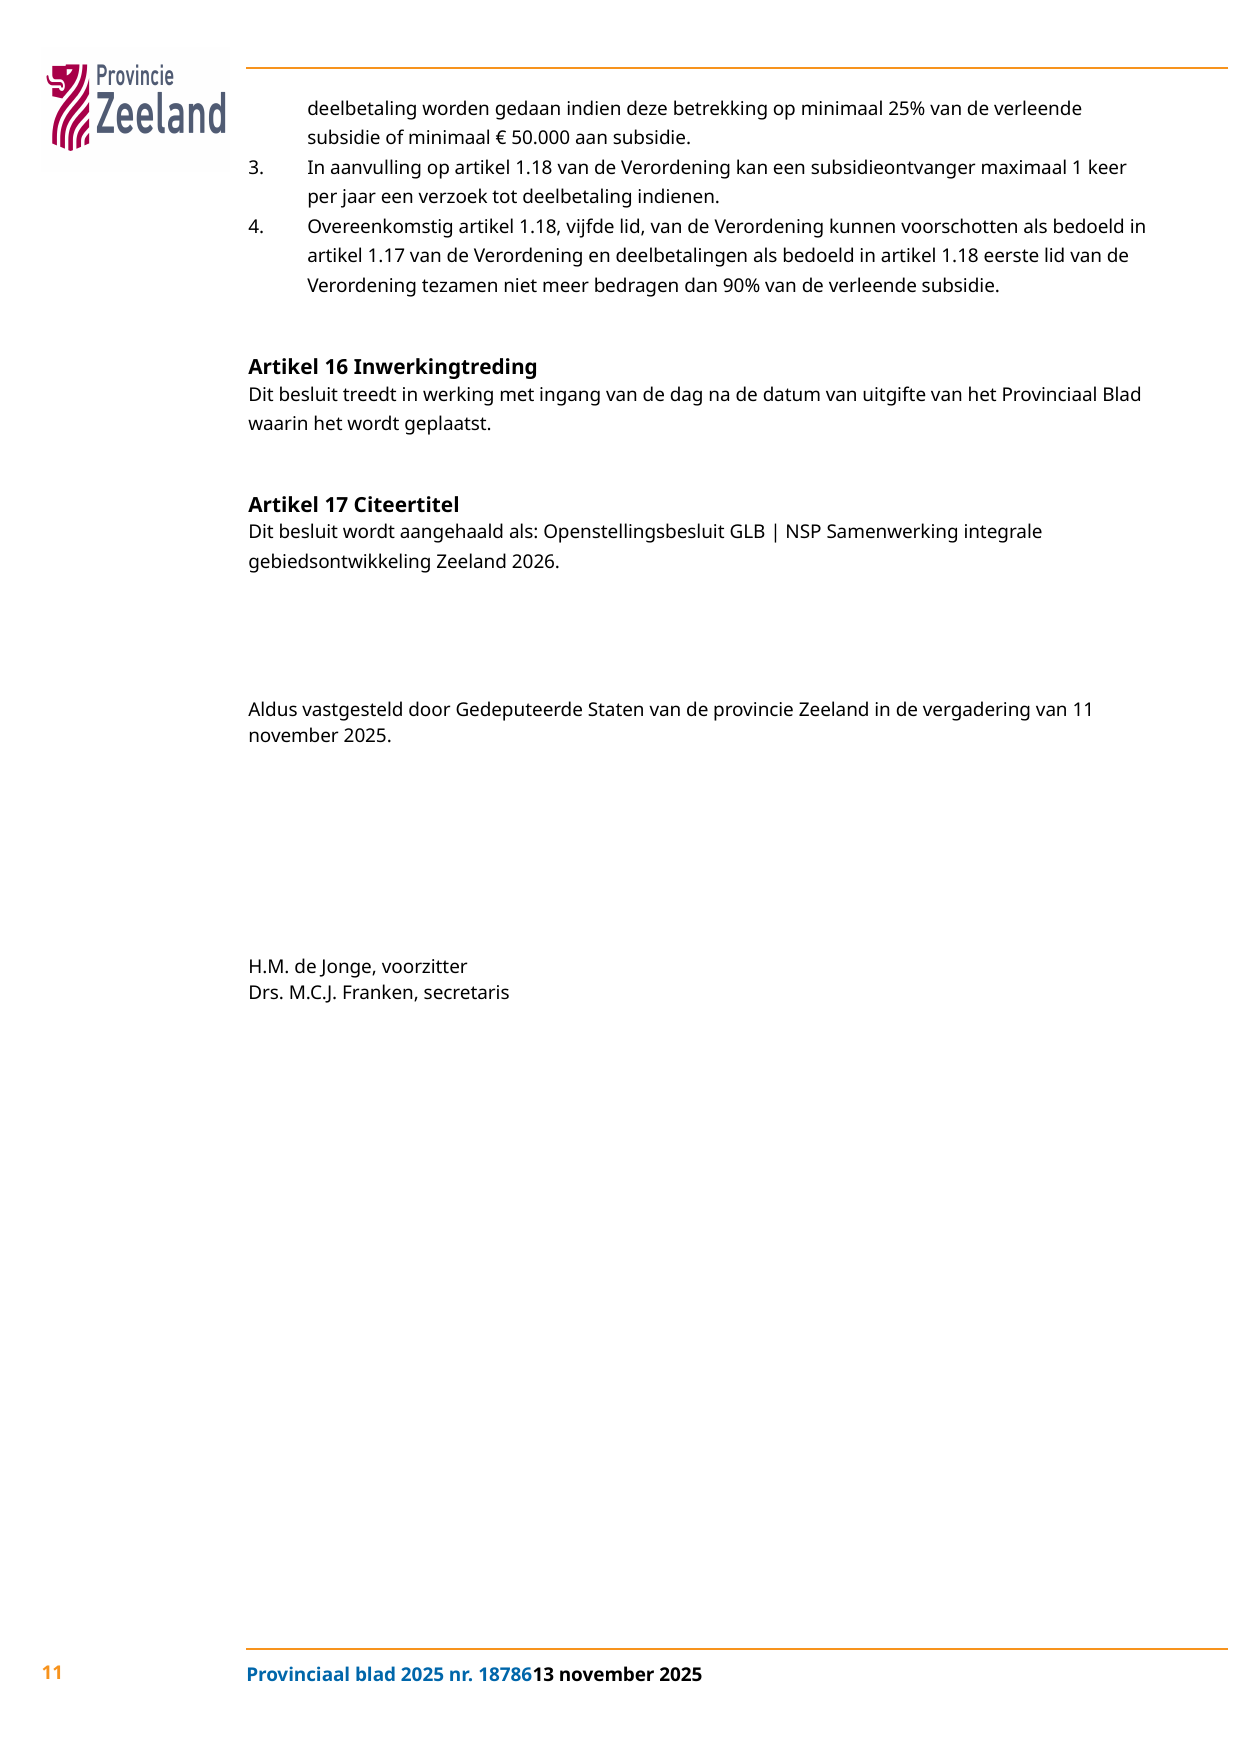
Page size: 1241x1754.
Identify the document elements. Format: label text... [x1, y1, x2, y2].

text Dit besluit wordt aangehaald als: Openstellingsbesluit GLB | NSP Samenwerking integrale gebiedsontwikkeling Zeeland 2026. [248, 519, 1152, 574]
text Artikel 16 Inwerkingtreding [248, 352, 1152, 381]
list In aanvulling op artikel 1.18 van de Verordening kan een subsidieontvanger maximaal 1 keer per jaar een verzoek tot deelbetaling indienen. [248, 154, 1152, 209]
list deelbetaling worden gedaan indien deze betrekking op minimaal 25% van de verleende subsidie of minimaal € 50.000 aan subsidie. [248, 95, 1152, 150]
text Dit besluit treedt in werking met ingang van de dag na de datum van uitgifte van het Provinciaal Blad waarin het wordt geplaatst. [248, 381, 1152, 436]
text Drs. M.C.J. Franken, secretaris [248, 979, 1152, 1005]
picture [41, 47, 231, 172]
text Artikel 17 Citeertitel [248, 490, 1152, 519]
list Overeenkomstig artikel 1.18, vijfde lid, van de Verordening kunnen voorschotten als bedoeld in artikel 1.17 van de Verordening en deelbetalingen als bedoeld in artikel 1.18 eerste lid van de Verordening tezamen niet meer bedragen dan 90% van de verleende subsidie. [248, 213, 1152, 298]
text H.M. de Jonge, voorzitter [248, 953, 1152, 979]
text Aldus vastgesteld door Gedeputeerde Staten van de provincie Zeeland in de vergadering van 11 november 2025. [248, 696, 1152, 748]
